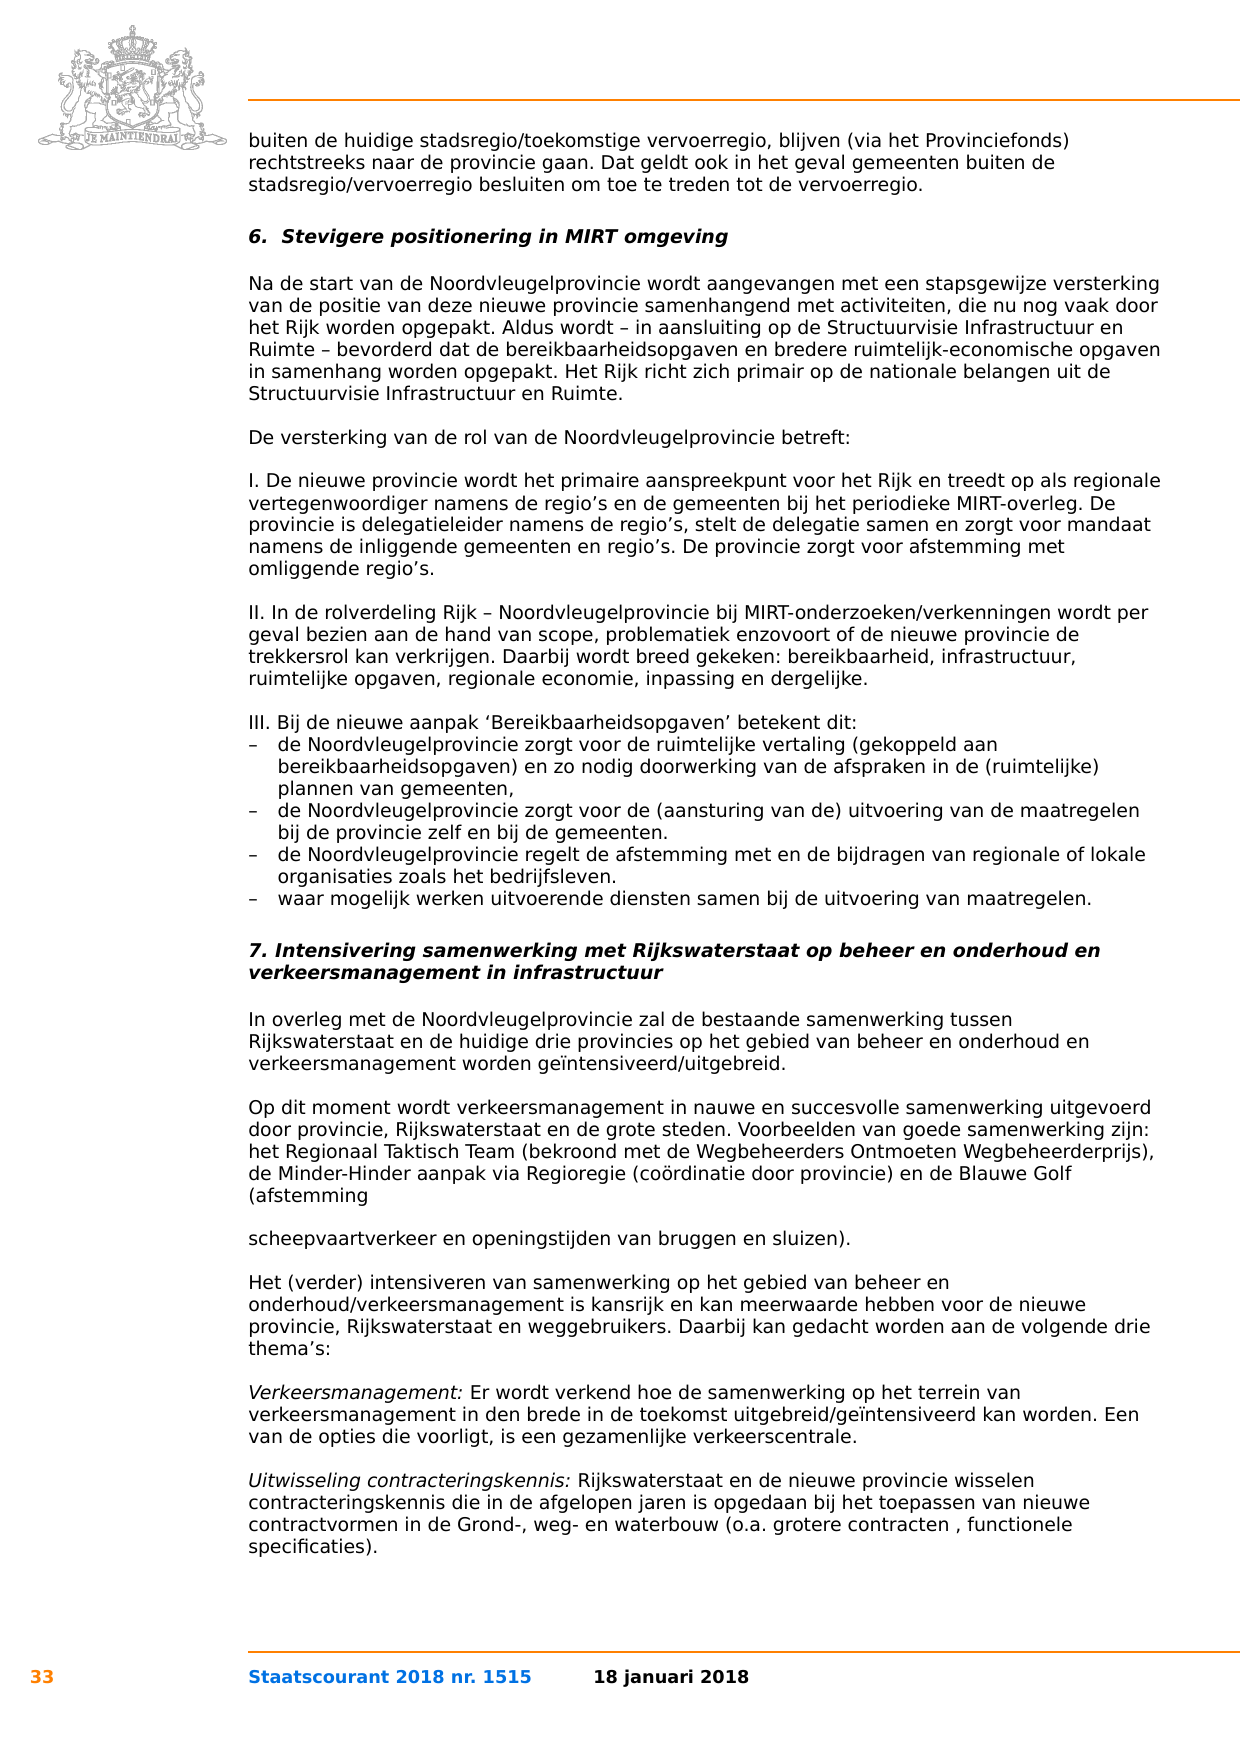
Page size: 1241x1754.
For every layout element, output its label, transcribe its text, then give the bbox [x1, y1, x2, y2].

text – de Noordvleugelprovincie regelt de afstemming met en de bijdragen van regionale of lokale organisaties zoals het bedrijfsleven. [248, 844, 1163, 888]
text Uitwisseling contracteringskennis: Rijkswaterstaat en de nieuwe provincie wisselen contracteringskennis die in de afgelopen jaren is opgedaan bij het toepassen van nieuwe contractvormen in de Grond-, weg- en waterbouw (o.a. grotere contracten , functionele specificaties). [248, 1470, 1163, 1558]
picture [38, 25, 227, 150]
subtitle 6. Stevigere positionering in MIRT omgeving [248, 226, 1163, 248]
text Na de start van de Noordvleugelprovincie wordt aangevangen met een stapsgewijze versterking van de positie van deze nieuwe provincie samenhangend met activiteiten, die nu nog vaak door het Rijk worden opgepakt. Aldus wordt – in aansluiting op de Structuurvisie Infrastructuur en Ruimte – bevorderd dat de bereikbaarheidsopgaven en bredere ruimtelijk-economische opgaven in samenhang worden opgepakt. Het Rijk richt zich primair op de nationale belangen uit de Structuurvisie Infrastructuur en Ruimte. [248, 273, 1163, 405]
text Verkeersmanagement: Er wordt verkend hoe de samenwerking op het terrein van verkeersmanagement in den brede in de toekomst uitgebreid/geïntensiveerd kan worden. Een van de opties die voorligt, is een gezamenlijke verkeerscentrale. [248, 1382, 1163, 1448]
text I. De nieuwe provincie wordt het primaire aanspreekpunt voor het Rijk en treedt op als regionale vertegenwoordiger namens de regio’s en de gemeenten bij het periodieke MIRT-overleg. De provincie is delegatieleider namens de regio’s, stelt de delegatie samen en zorgt voor mandaat namens de inliggende gemeenten en regio’s. De provincie zorgt voor afstemming met omliggende regio’s. [248, 470, 1163, 580]
text II. In de rolverdeling Rijk – Noordvleugelprovincie bij MIRT-onderzoeken/verkenningen wordt per geval bezien aan de hand van scope, problematiek enzovoort of de nieuwe provincie de trekkersrol kan verkrijgen. Daarbij wordt breed gekeken: bereikbaarheid, infrastructuur, ruimtelijke opgaven, regionale economie, inpassing en dergelijke. [248, 602, 1163, 690]
text Op dit moment wordt verkeersmanagement in nauwe en succesvolle samenwerking uitgevoerd door provincie, Rijkswaterstaat en de grote steden. Voorbeelden van goede samenwerking zijn: het Regionaal Taktisch Team (bekroond met de Wegbeheerders Ontmoeten Wegbeheerderprijs), de Minder-Hinder aanpak via Regioregie (coördinatie door provincie) en de Blauwe Golf (afstemming [248, 1097, 1163, 1206]
text buiten de huidige stadsregio/toekomstige vervoerregio, blijven (via het Provinciefonds) rechtstreeks naar de provincie gaan. Dat geldt ook in het geval gemeenten buiten de stadsregio/vervoerregio besluiten om toe te treden tot de vervoerregio. [248, 130, 1163, 196]
text – de Noordvleugelprovincie zorgt voor de (aansturing van de) uitvoering van de maatregelen bij de provincie zelf en bij de gemeenten. [248, 800, 1163, 844]
text Het (verder) intensiveren van samenwerking op het gebied van beheer en onderhoud/verkeersmanagement is kansrijk en kan meerwaarde hebben voor de nieuwe provincie, Rijkswaterstaat en weggebruikers. Daarbij kan gedacht worden aan de volgende drie thema’s: [248, 1272, 1163, 1360]
text De versterking van de rol van de Noordvleugelprovincie betreft: [248, 427, 1163, 448]
subtitle 7. Intensivering samenwerking met Rijkswaterstaat op beheer en onderhoud en verkeersmanagement in infrastructuur [248, 940, 1163, 984]
text – de Noordvleugelprovincie zorgt voor de ruimtelijke vertaling (gekoppeld aan bereikbaarheidsopgaven) en zo nodig doorwerking van de afspraken in de (ruimtelijke) plannen van gemeenten, [248, 734, 1163, 800]
text scheepvaartverkeer en openingstijden van bruggen en sluizen). [248, 1228, 1163, 1250]
text III. Bij de nieuwe aanpak ‘Bereikbaarheidsopgaven’ betekent dit: [248, 712, 1163, 734]
text In overleg met de Noordvleugelprovincie zal de bestaande samenwerking tussen Rijkswaterstaat en de huidige drie provincies op het gebied van beheer en onderhoud en verkeersmanagement worden geïntensiveerd/uitgebreid. [248, 1009, 1163, 1075]
text – waar mogelijk werken uitvoerende diensten samen bij de uitvoering van maatregelen. [248, 888, 1163, 910]
